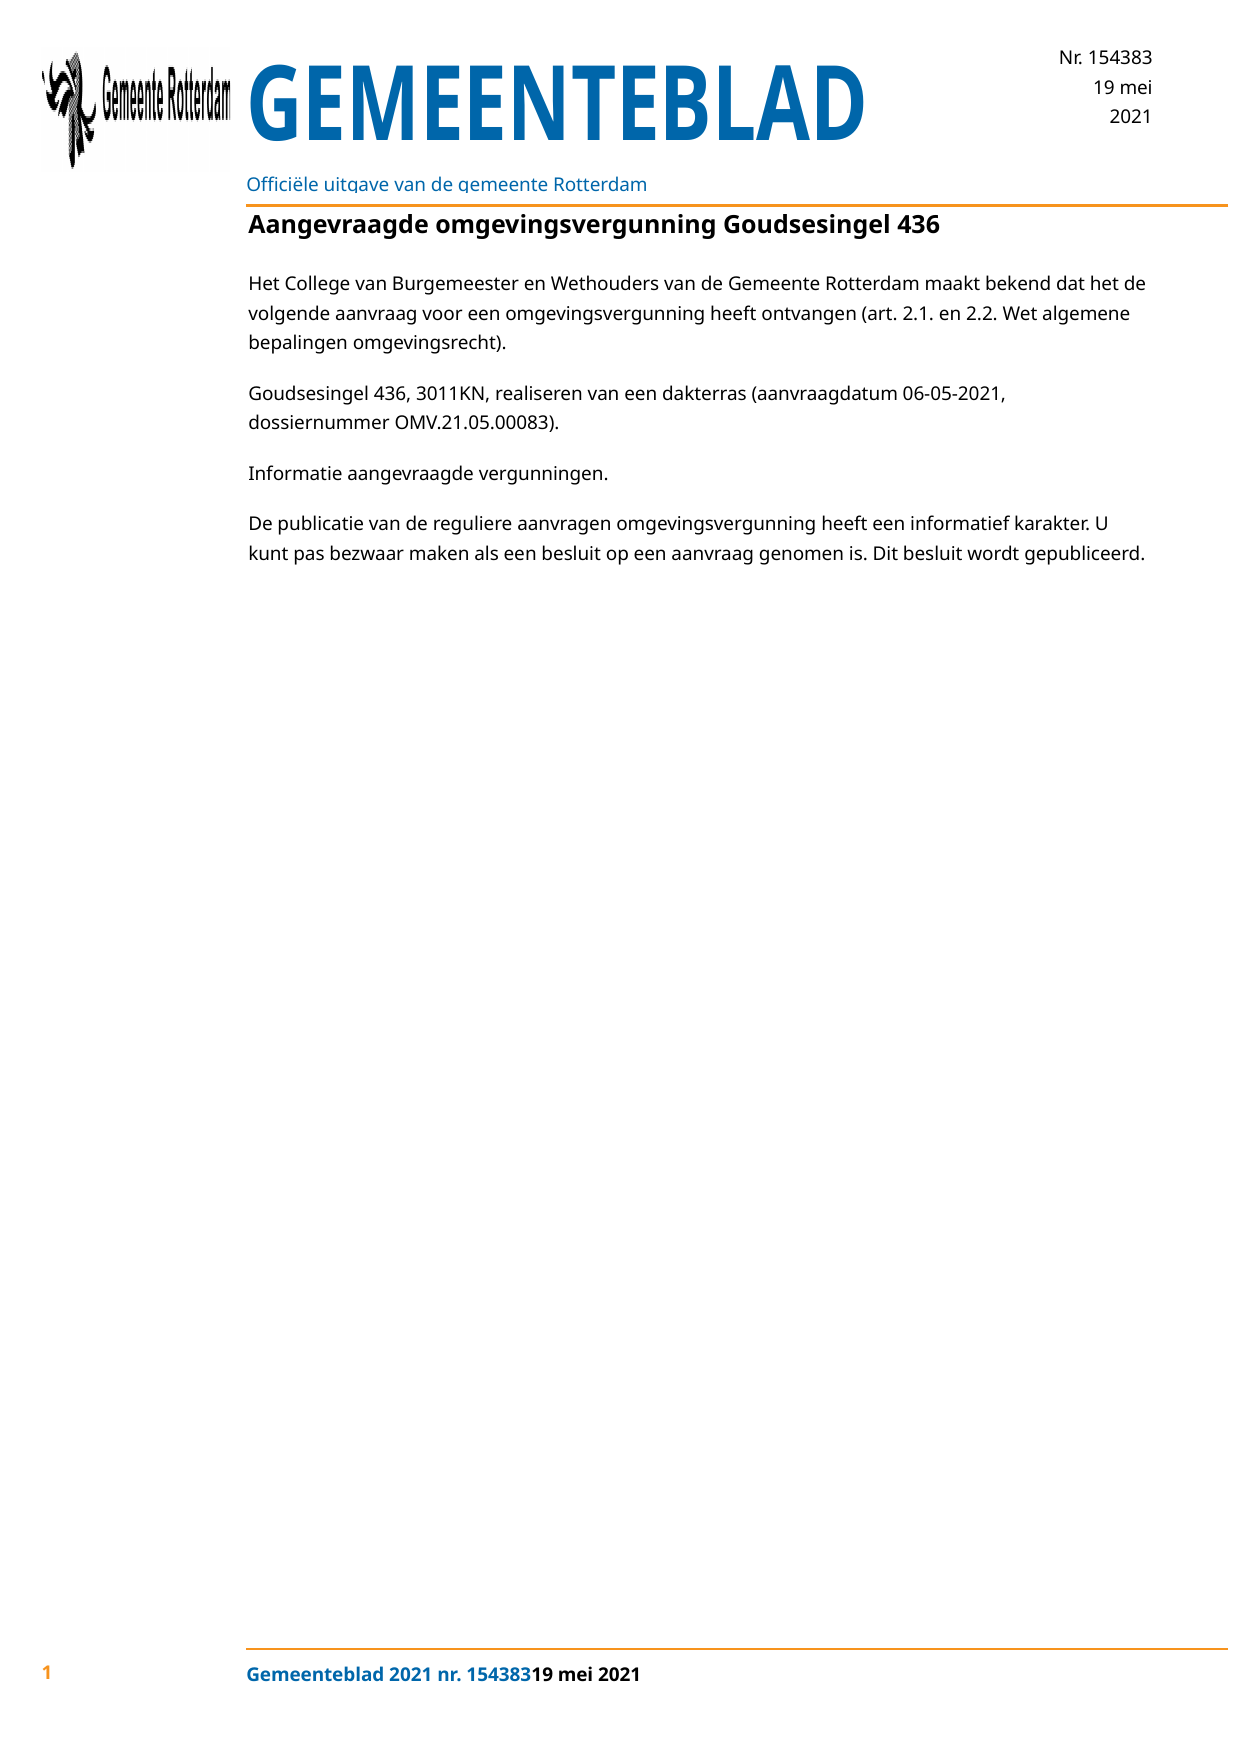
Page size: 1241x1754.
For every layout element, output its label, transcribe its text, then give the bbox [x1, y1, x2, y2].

text Het College van Burgemeester en Wethouders van de Gemeente Rotterdam maakt bekend dat het de volgende aanvraag voor een omgevingsvergunning heeft ontvangen (art. 2.1. en 2.2. Wet algemene bepalingen omgevingsrecht). [248, 270, 1152, 355]
text De publicatie van de reguliere aanvragen omgevingsvergunning heeft een informatief karakter. U kunt pas bezwaar maken als een besluit op een aanvraag genomen is. Dit besluit wordt gepubliceerd. [248, 510, 1152, 566]
text Goudsesingel 436, 3011KN, realiseren van een dakterras (aanvraagdatum 06-05-2021, dossiernummer OMV.21.05.00083). [248, 380, 1152, 435]
picture [41, 47, 231, 172]
text Informatie aangevraagde vergunningen. [248, 460, 1152, 486]
text Aangevraagde omgevingsvergunning Goudsesingel 436 [248, 207, 1152, 241]
